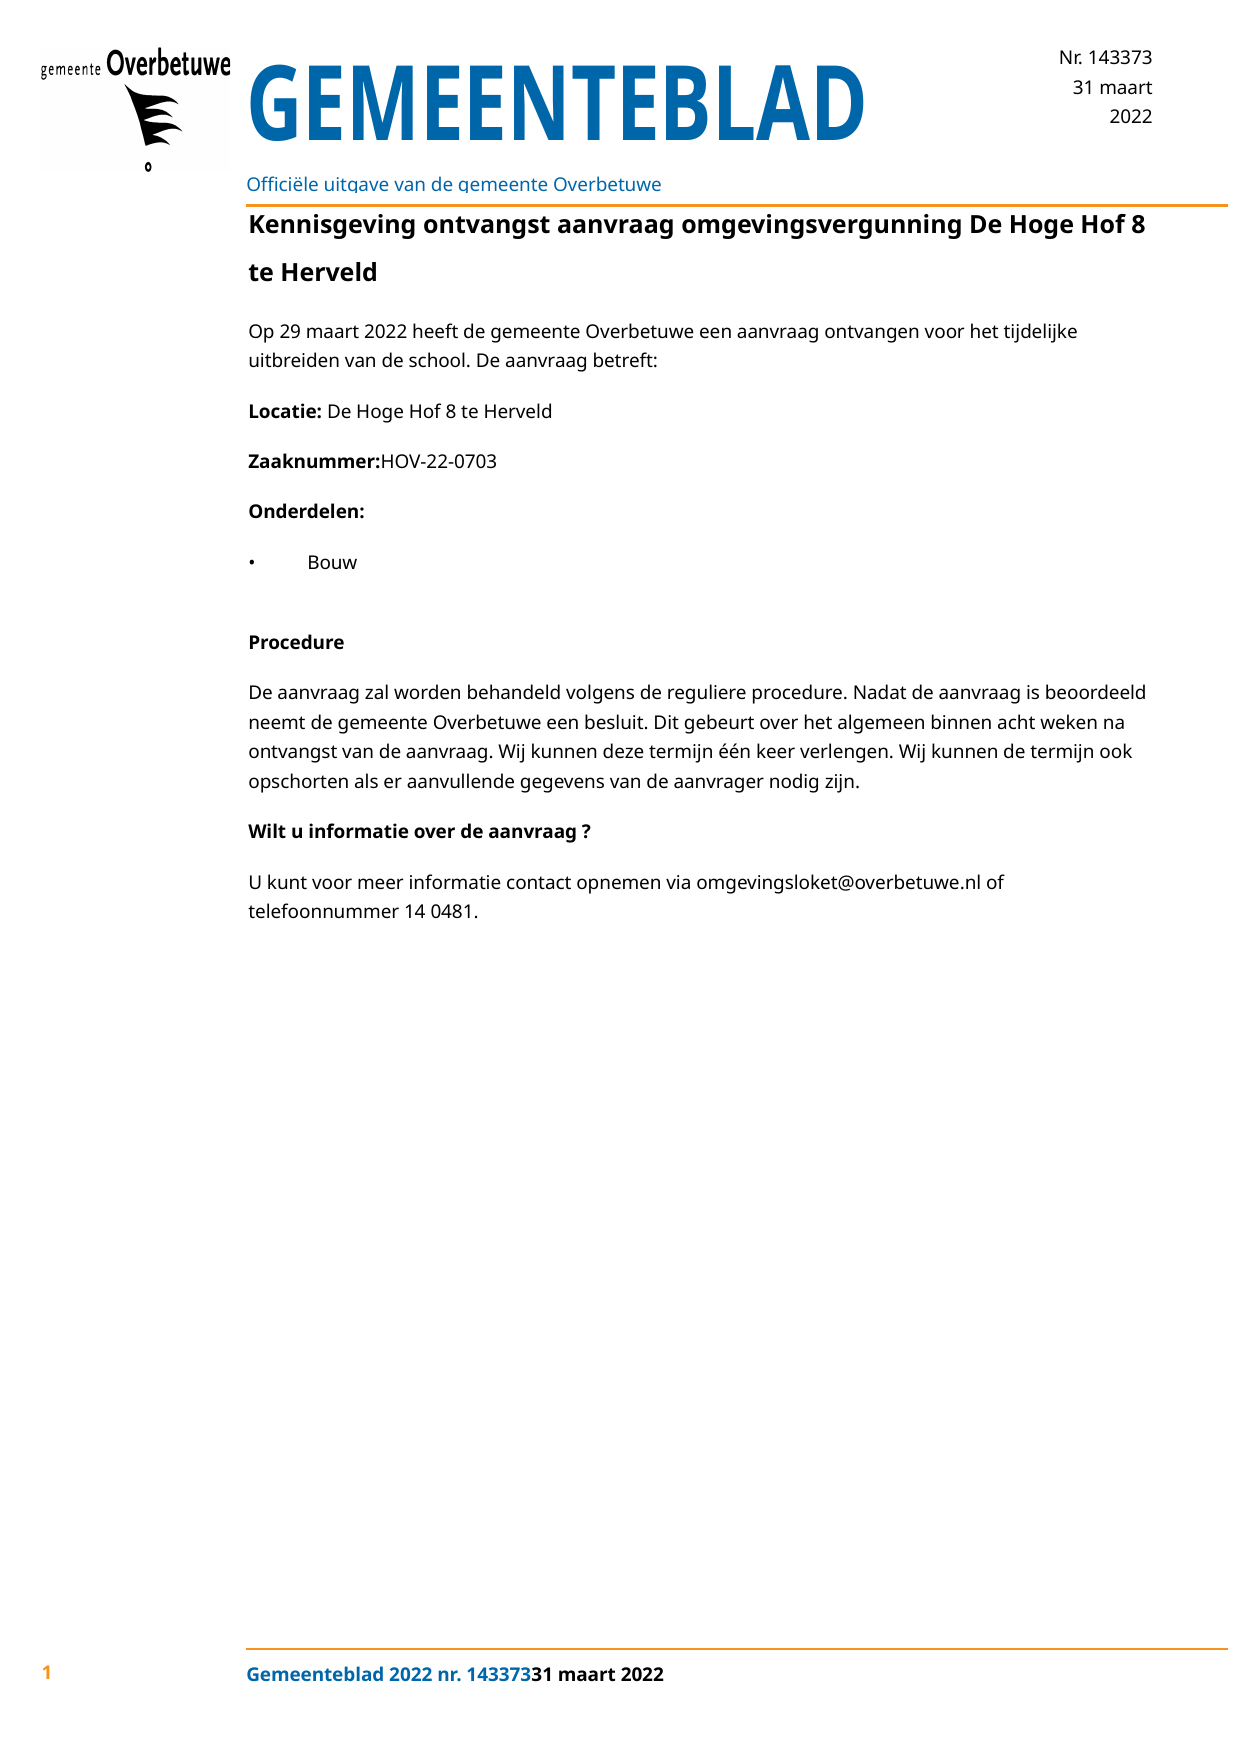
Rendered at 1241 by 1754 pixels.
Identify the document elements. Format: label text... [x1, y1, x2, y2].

text Procedure [248, 629, 1152, 655]
text Op 29 maart 2022 heeft de gemeente Overbetuwe een aanvraag ontvangen voor het tijdelijke uitbreiden van de school. De aanvraag betreft: [248, 318, 1152, 373]
text U kunt voor meer informatie contact opnemen via omgevingsloket@overbetuwe.nl of telefoonnummer 14 0481. [248, 869, 1152, 924]
text Wilt u informatie over de aanvraag ? [248, 819, 1152, 844]
text De aanvraag zal worden behandeld volgens de reguliere procedure. Nadat de aanvraag is beoordeeld neemt de gemeente Overbetuwe een besluit. Dit gebeurt over het algemeen binnen acht weken na ontvangst van de aanvraag. Wij kunnen deze termijn één keer verlengen. Wij kunnen de termijn ook opschorten als er aanvullende gegevens van de aanvrager nodig zijn. [248, 679, 1152, 794]
list Bouw [248, 549, 1152, 575]
text Kennisgeving ontvangst aanvraag omgevingsvergunning De Hoge Hof 8 te Herveld [248, 207, 1152, 288]
picture [41, 47, 231, 172]
text Onderdelen: [248, 499, 1152, 524]
text Locatie: De Hoge Hof 8 te Herveld [248, 398, 1152, 424]
text Zaaknummer:HOV-22-0703 [248, 448, 1152, 474]
